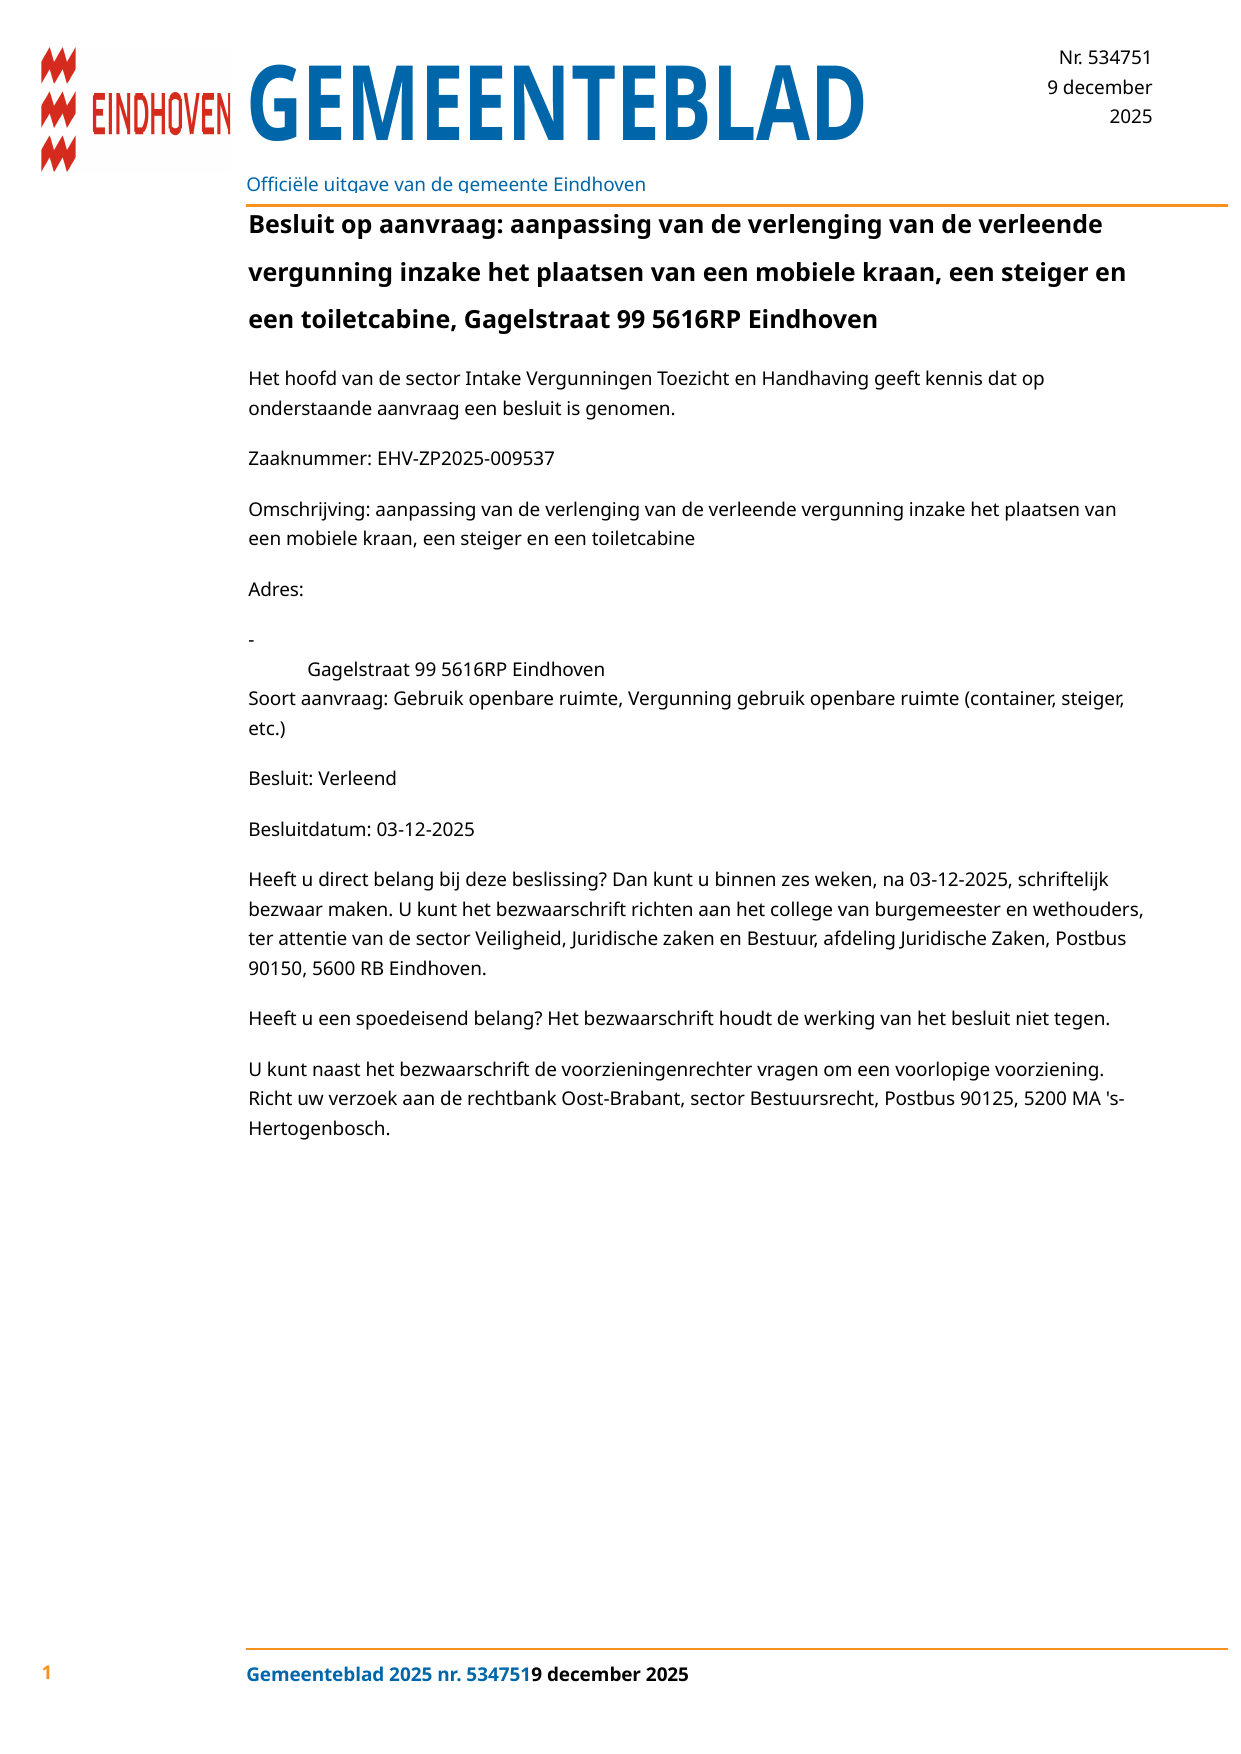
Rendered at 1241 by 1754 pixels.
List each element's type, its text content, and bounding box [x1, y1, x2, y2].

text Heeft u een spoedeisend belang? Het bezwaarschrift houdt de werking van het besluit niet tegen. [248, 1006, 1152, 1031]
text Heeft u direct belang bij deze beslissing? Dan kunt u binnen zes weken, na 03-12-2025, schriftelijk bezwaar maken. U kunt het bezwaarschrift richten aan het college van burgemeester en wethouders, ter attentie van de sector Veiligheid, Juridische zaken en Bestuur, afdeling Juridische Zaken, Postbus 90150, 5600 RB Eindhoven. [248, 866, 1152, 981]
text Besluitdatum: 03-12-2025 [248, 816, 1152, 842]
list Gagelstraat 99 5616RP Eindhoven [248, 656, 1152, 682]
text Soort aanvraag: Gebruik openbare ruimte, Vergunning gebruik openbare ruimte (container, steiger, etc.) [248, 686, 1152, 741]
text Het hoofd van de sector Intake Vergunningen Toezicht en Handhaving geeft kennis dat op onderstaande aanvraag een besluit is genomen. [248, 366, 1152, 421]
text Besluit: Verleend [248, 766, 1152, 791]
text U kunt naast het bezwaarschrift de voorzieningenrechter vragen om een voorlopige voorziening. Richt uw verzoek aan de rechtbank Oost-Brabant, sector Bestuursrecht, Postbus 90125, 5200 MA 's-Hertogenbosch. [248, 1056, 1152, 1141]
text Omschrijving: aanpassing van de verlenging van de verleende vergunning inzake het plaatsen van een mobiele kraan, een steiger en een toiletcabine [248, 496, 1152, 551]
text Zaaknummer: EHV-ZP2025-009537 [248, 446, 1152, 471]
picture [41, 47, 231, 172]
text Adres: [248, 576, 1152, 602]
text Besluit op aanvraag: aanpassing van de verlenging van de verleende vergunning inzake het plaatsen van een mobiele kraan, een steiger en een toiletcabine, Gagelstraat 99 5616RP Eindhoven [248, 207, 1152, 336]
